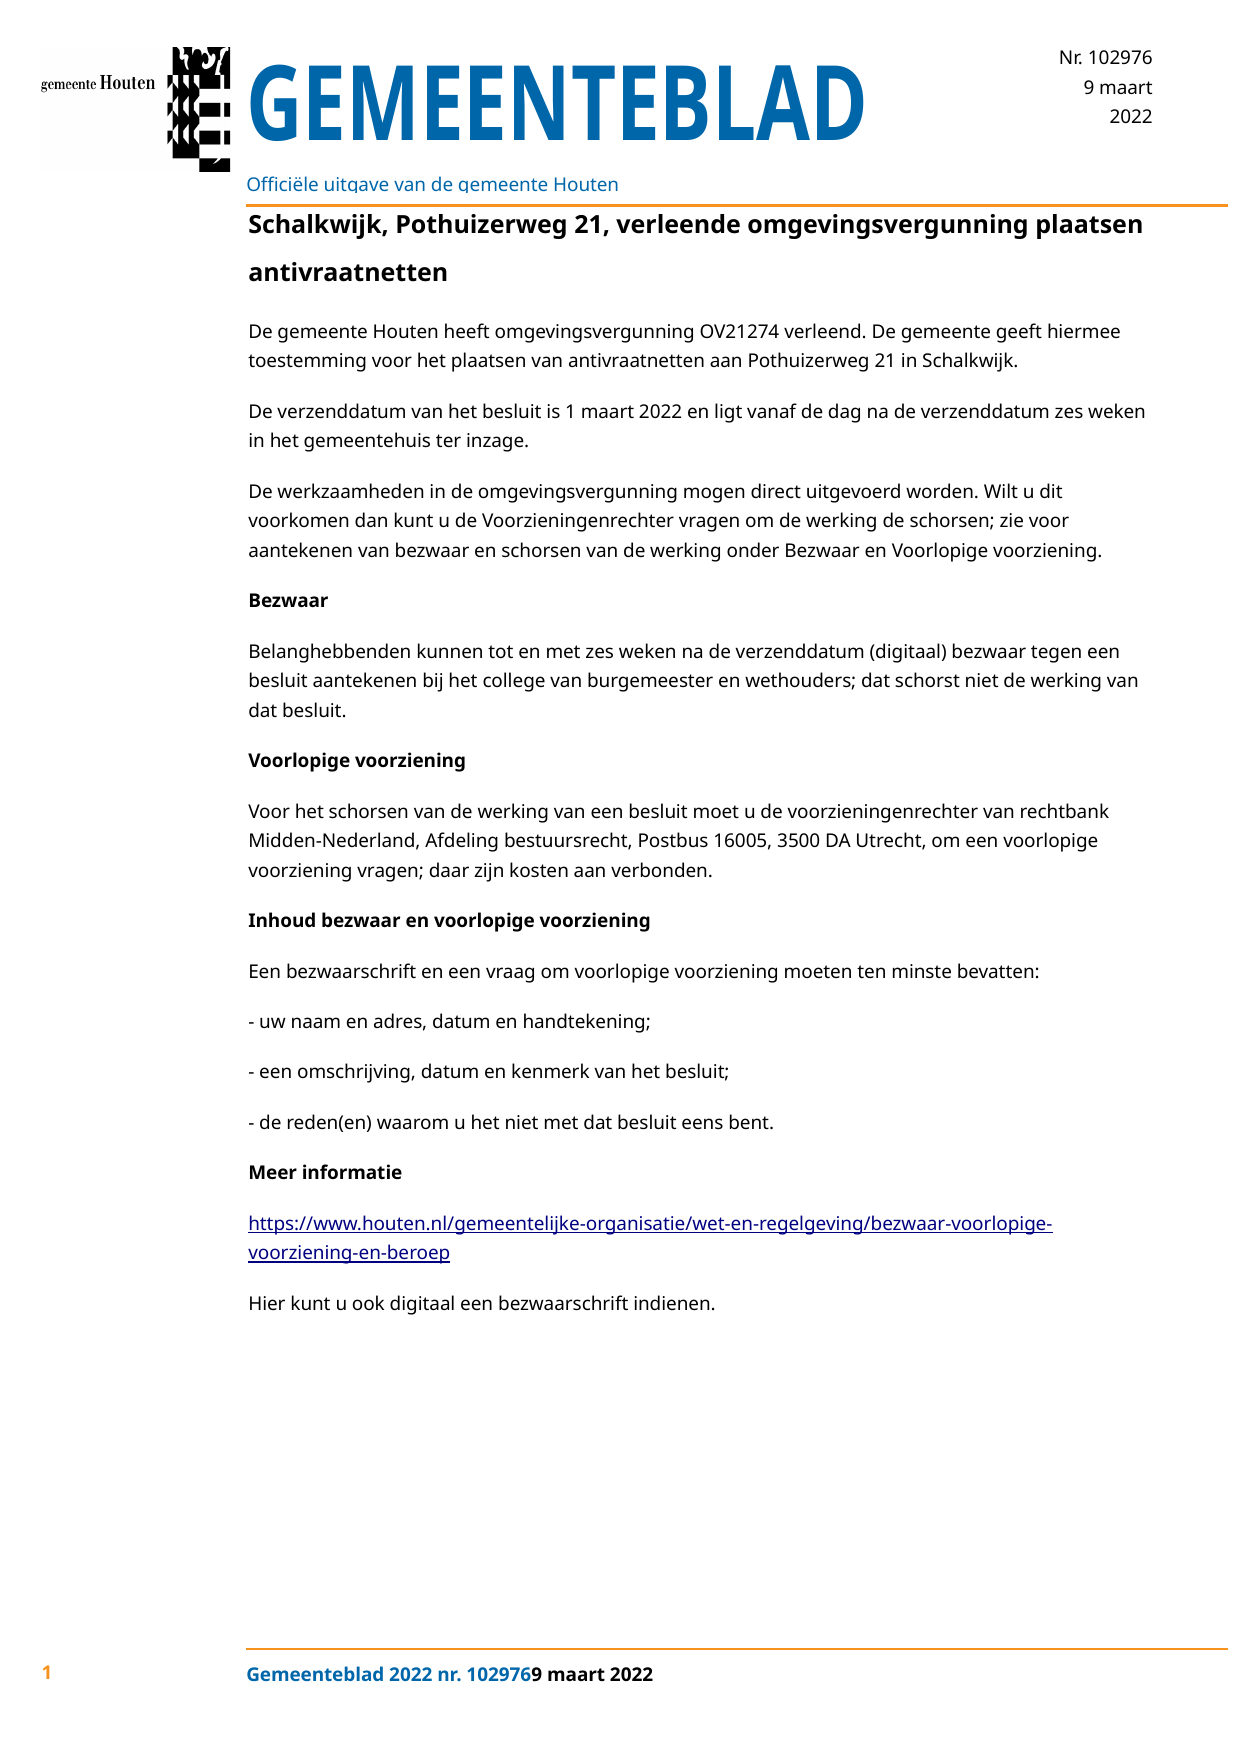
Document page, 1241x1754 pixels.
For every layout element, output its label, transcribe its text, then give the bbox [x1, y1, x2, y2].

text - de reden(en) waarom u het niet met dat besluit eens bent. [248, 1109, 1152, 1135]
text Een bezwaarschrift en een vraag om voorlopige voorziening moeten ten minste bevatten: [248, 958, 1152, 984]
text - uw naam en adres, datum en handtekening; [248, 1008, 1152, 1034]
picture [41, 47, 231, 172]
text Inhoud bezwaar en voorlopige voorziening [248, 907, 1152, 933]
text Meer informatie [248, 1159, 1152, 1185]
text Voor het schorsen van de werking van een besluit moet u de voorzieningenrechter van rechtbank Midden-Nederland, Afdeling bestuursrecht, Postbus 16005, 3500 DA Utrecht, om een voorlopige voorziening vragen; daar zijn kosten aan verbonden. [248, 798, 1152, 883]
text De verzenddatum van het besluit is 1 maart 2022 en ligt vanaf de dag na de verzenddatum zes weken in het gemeentehuis ter inzage. [248, 398, 1152, 453]
text Schalkwijk, Pothuizerweg 21, verleende omgevingsvergunning plaatsen antivraatnetten [248, 207, 1152, 288]
text De werkzaamheden in de omgevingsvergunning mogen direct uitgevoerd worden. Wilt u dit voorkomen dan kunt u de Voorzieningenrechter vragen om de werking de schorsen; zie voor aantekenen van bezwaar en schorsen van de werking onder Bezwaar en Voorlopige voorziening. [248, 478, 1152, 563]
text De gemeente Houten heeft omgevingsvergunning OV21274 verleend. De gemeente geeft hiermee toestemming voor het plaatsen van antivraatnetten aan Pothuizerweg 21 in Schalkwijk. [248, 318, 1152, 373]
text https://www.houten.nl/gemeentelijke-organisatie/wet-en-regelgeving/bezwaar-voorlopige-voorziening-en-beroep [248, 1210, 1152, 1265]
text Voorlopige voorziening [248, 747, 1152, 773]
text - een omschrijving, datum en kenmerk van het besluit; [248, 1059, 1152, 1084]
text Bezwaar [248, 587, 1152, 613]
text Belanghebbenden kunnen tot en met zes weken na de verzenddatum (digitaal) bezwaar tegen een besluit aantekenen bij het college van burgemeester en wethouders; dat schorst niet de werking van dat besluit. [248, 638, 1152, 723]
text Hier kunt u ook digitaal een bezwaarschrift indienen. [248, 1290, 1152, 1316]
